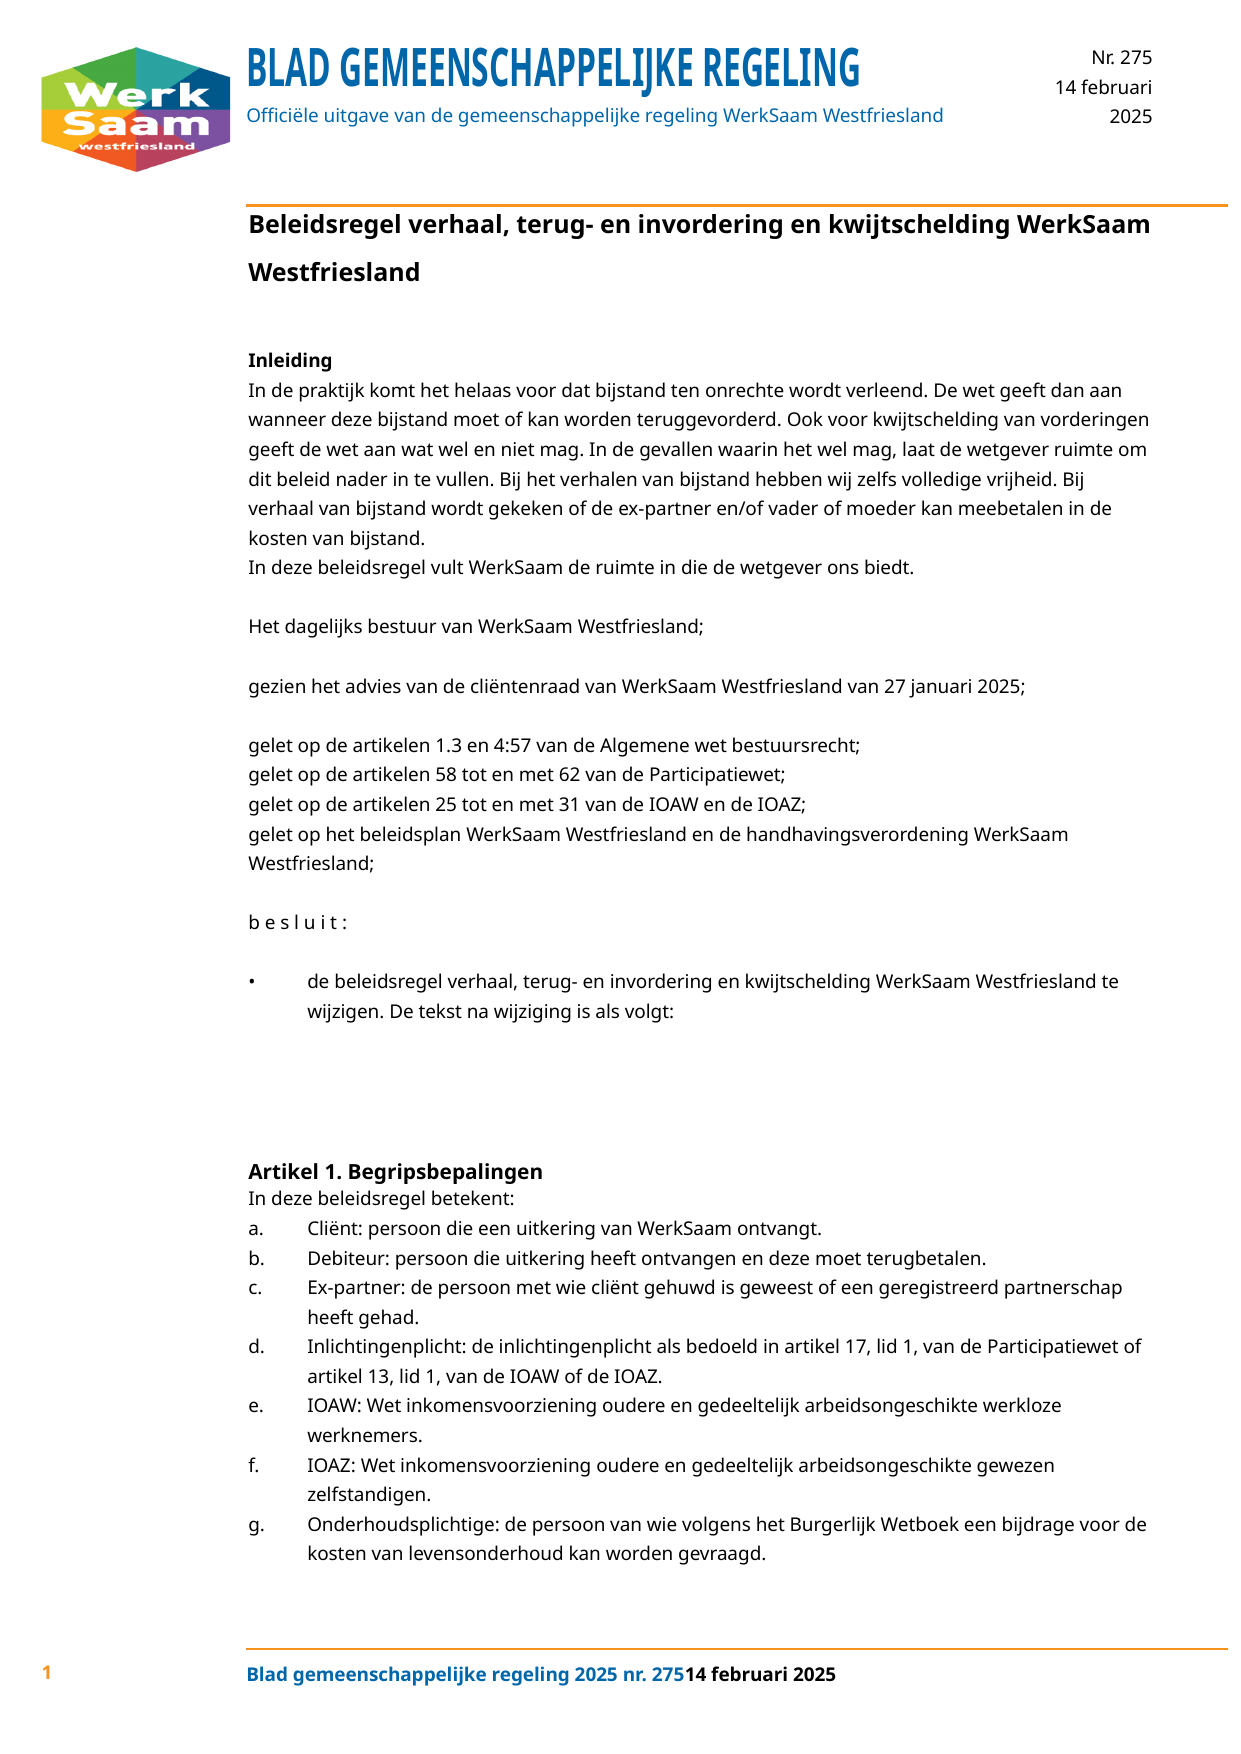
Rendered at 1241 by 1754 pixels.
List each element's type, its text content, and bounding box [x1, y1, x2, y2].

text Inleiding [248, 347, 1152, 373]
text gelet op de artikelen 1.3 en 4:57 van de Algemene wet bestuursrecht; [248, 732, 1152, 758]
text Beleidsregel verhaal, terug- en invordering en kwijtschelding WerkSaam Westfriesland [248, 207, 1152, 288]
list Cliënt: persoon die een uitkering van WerkSaam ontvangt. [248, 1215, 1152, 1241]
list Onderhoudsplichtige: de persoon van wie volgens het Burgerlijk Wetboek een bijdrage voor de kosten van levensonderhoud kan worden gevraagd. [248, 1511, 1152, 1566]
picture [41, 47, 231, 172]
text In deze beleidsregel vult WerkSaam de ruimte in die de wetgever ons biedt. [248, 554, 1152, 580]
list Ex-partner: de persoon met wie cliënt gehuwd is geweest of een geregistreerd partnerschap heeft gehad. [248, 1274, 1152, 1330]
list de beleidsregel verhaal, terug- en invordering en kwijtschelding WerkSaam Westfriesland te wijzigen. De tekst na wijziging is als volgt: [248, 969, 1152, 1024]
text gelet op het beleidsplan WerkSaam Westfriesland en de handhavingsverordening WerkSaam Westfriesland; [248, 821, 1152, 876]
text In de praktijk komt het helaas voor dat bijstand ten onrechte wordt verleend. De wet geeft dan aan wanneer deze bijstand moet of kan worden teruggevorderd. Ook voor kwijtschelding van vorderingen geeft de wet aan wat wel en niet mag. In de gevallen waarin het wel mag, laat de wetgever ruimte om dit beleid nader in te vullen. Bij het verhalen van bijstand hebben wij zelfs volledige vrijheid. Bij verhaal van bijstand wordt gekeken of de ex-partner en/of vader of moeder kan meebetalen in de kosten van bijstand. [248, 377, 1152, 551]
list IOAW: Wet inkomensvoorziening oudere en gedeeltelijk arbeidsongeschikte werkloze werknemers. [248, 1393, 1152, 1448]
text gelet op de artikelen 58 tot en met 62 van de Participatiewet; [248, 762, 1152, 787]
text b e s l u i t : [248, 909, 1152, 935]
text gelet op de artikelen 25 tot en met 31 van de IOAW en de IOAZ; [248, 791, 1152, 817]
list IOAZ: Wet inkomensvoorziening oudere en gedeeltelijk arbeidsongeschikte gewezen zelfstandigen. [248, 1452, 1152, 1507]
text In deze beleidsregel betekent: [248, 1186, 1152, 1211]
text Het dagelijks bestuur van WerkSaam Westfriesland; [248, 614, 1152, 639]
list Inlichtingenplicht: de inlichtingenplicht als bedoeld in artikel 17, lid 1, van de Participatiewet of artikel 13, lid 1, van de IOAW of de IOAZ. [248, 1333, 1152, 1389]
text gezien het advies van de cliëntenraad van WerkSaam Westfriesland van 27 januari 2025; [248, 673, 1152, 699]
list Debiteur: persoon die uitkering heeft ontvangen en deze moet terugbetalen. [248, 1245, 1152, 1271]
text Artikel 1. Begripsbepalingen [248, 1157, 1152, 1186]
